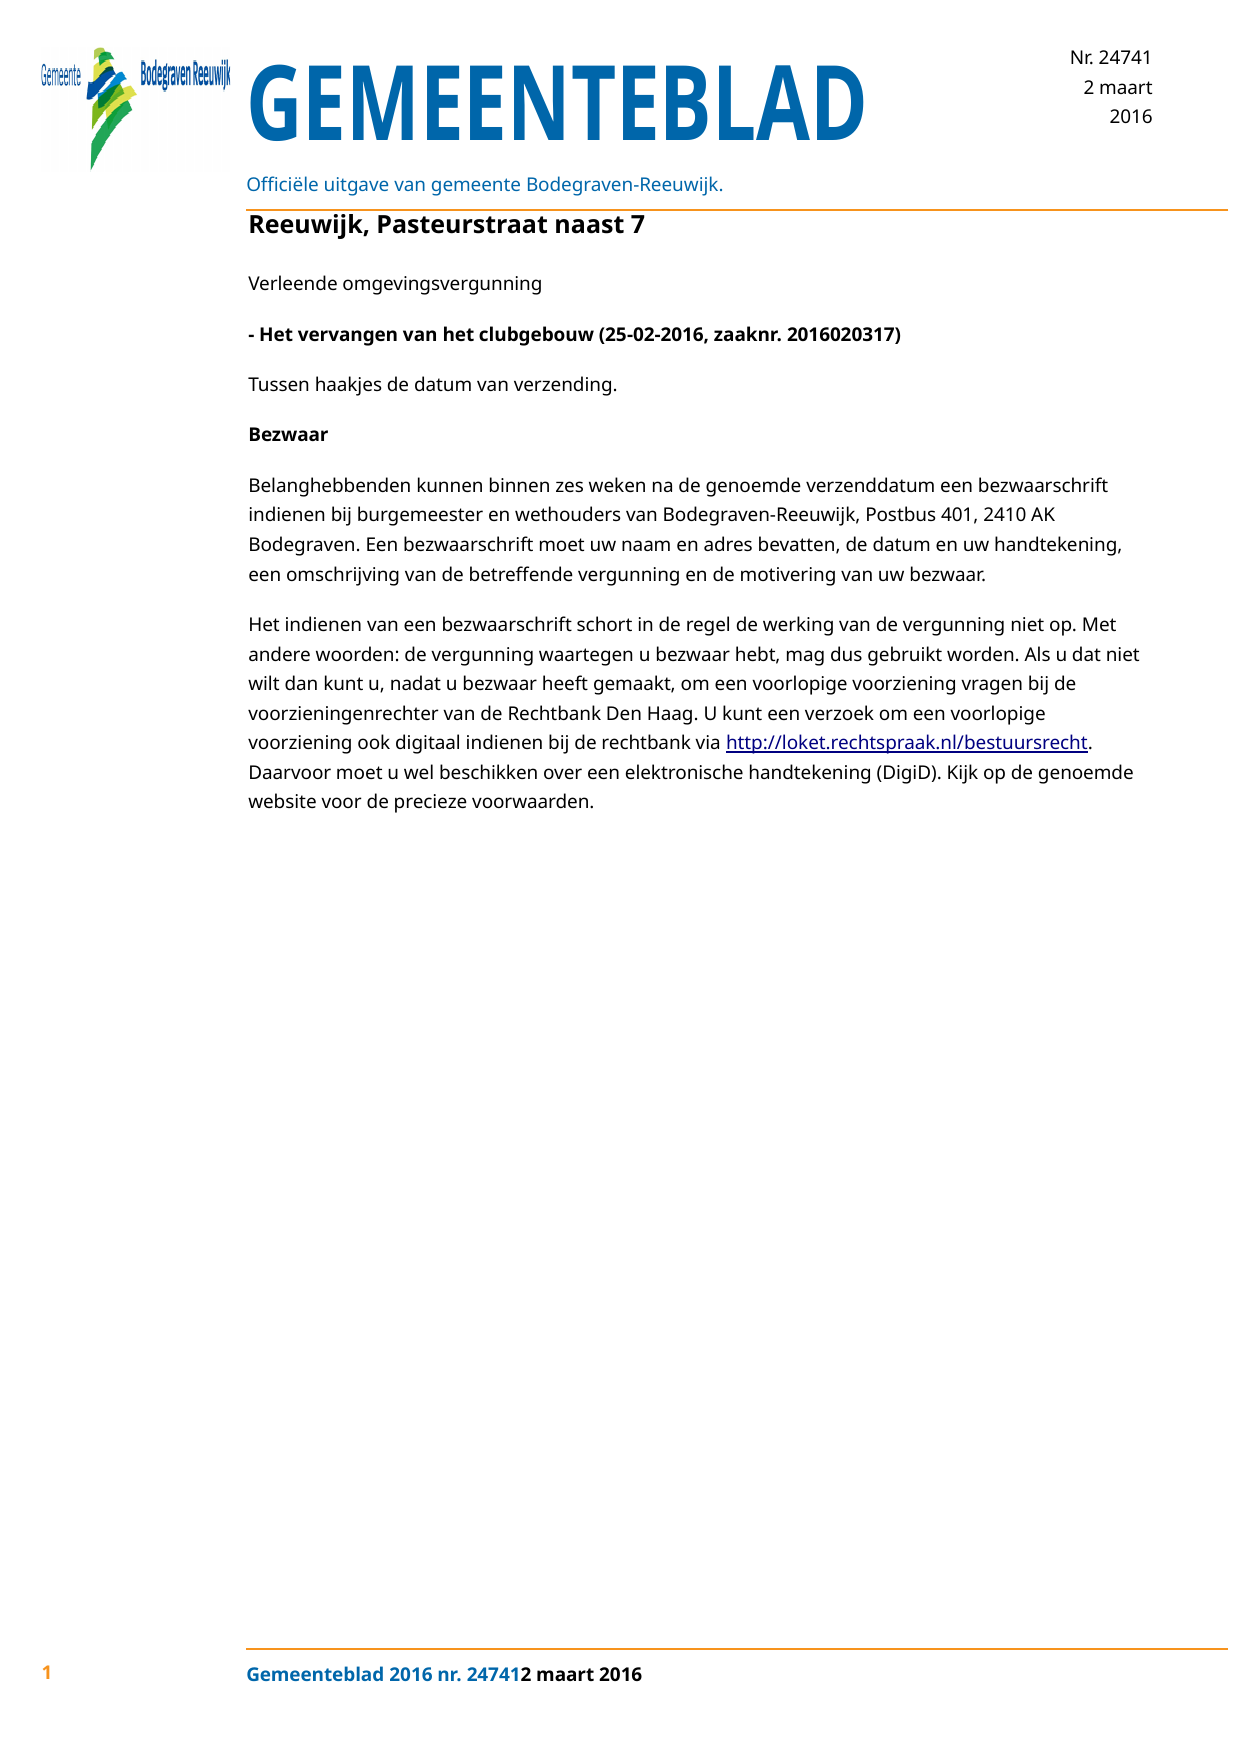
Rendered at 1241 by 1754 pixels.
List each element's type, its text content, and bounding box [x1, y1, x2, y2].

text Tussen haakjes de datum van verzending. [248, 371, 1152, 397]
text Belanghebbenden kunnen binnen zes weken na de genoemde verzenddatum een bezwaarschrift indienen bij burgemeester en wethouders van Bodegraven-Reeuwijk, Postbus 401, 2410 AK Bodegraven. Een bezwaarschrift moet uw naam en adres bevatten, de datum en uw handtekening, een omschrijving van de betreffende vergunning en de motivering van uw bezwaar. [248, 472, 1152, 586]
text Bezwaar [248, 422, 1152, 447]
text Reeuwijk, Pasteurstraat naast 7 [248, 211, 1152, 241]
text Verleende omgevingsvergunning [248, 270, 1152, 296]
text - Het vervangen van het clubgebouw (25‑02‑2016, zaaknr. 2016020317) [248, 321, 1152, 346]
picture [41, 47, 231, 172]
text Het indienen van een bezwaarschrift schort in de regel de werking van de vergunning niet op. Met andere woorden: de vergunning waartegen u bezwaar hebt, mag dus gebruikt worden. Als u dat niet wilt dan kunt u, nadat u bezwaar heeft gemaakt, om een voorlopige voorziening vragen bij de voorzieningenrechter van de Rechtbank Den Haag. U kunt een verzoek om een voorlopige voorziening ook digitaal indienen bij de rechtbank via http://loket.rechtspraak.nl/bestuursrecht. Daarvoor moet u wel beschikken over een elektronische handtekening (DigiD). Kijk op de genoemde website voor de precieze voorwaarden. [248, 611, 1152, 814]
